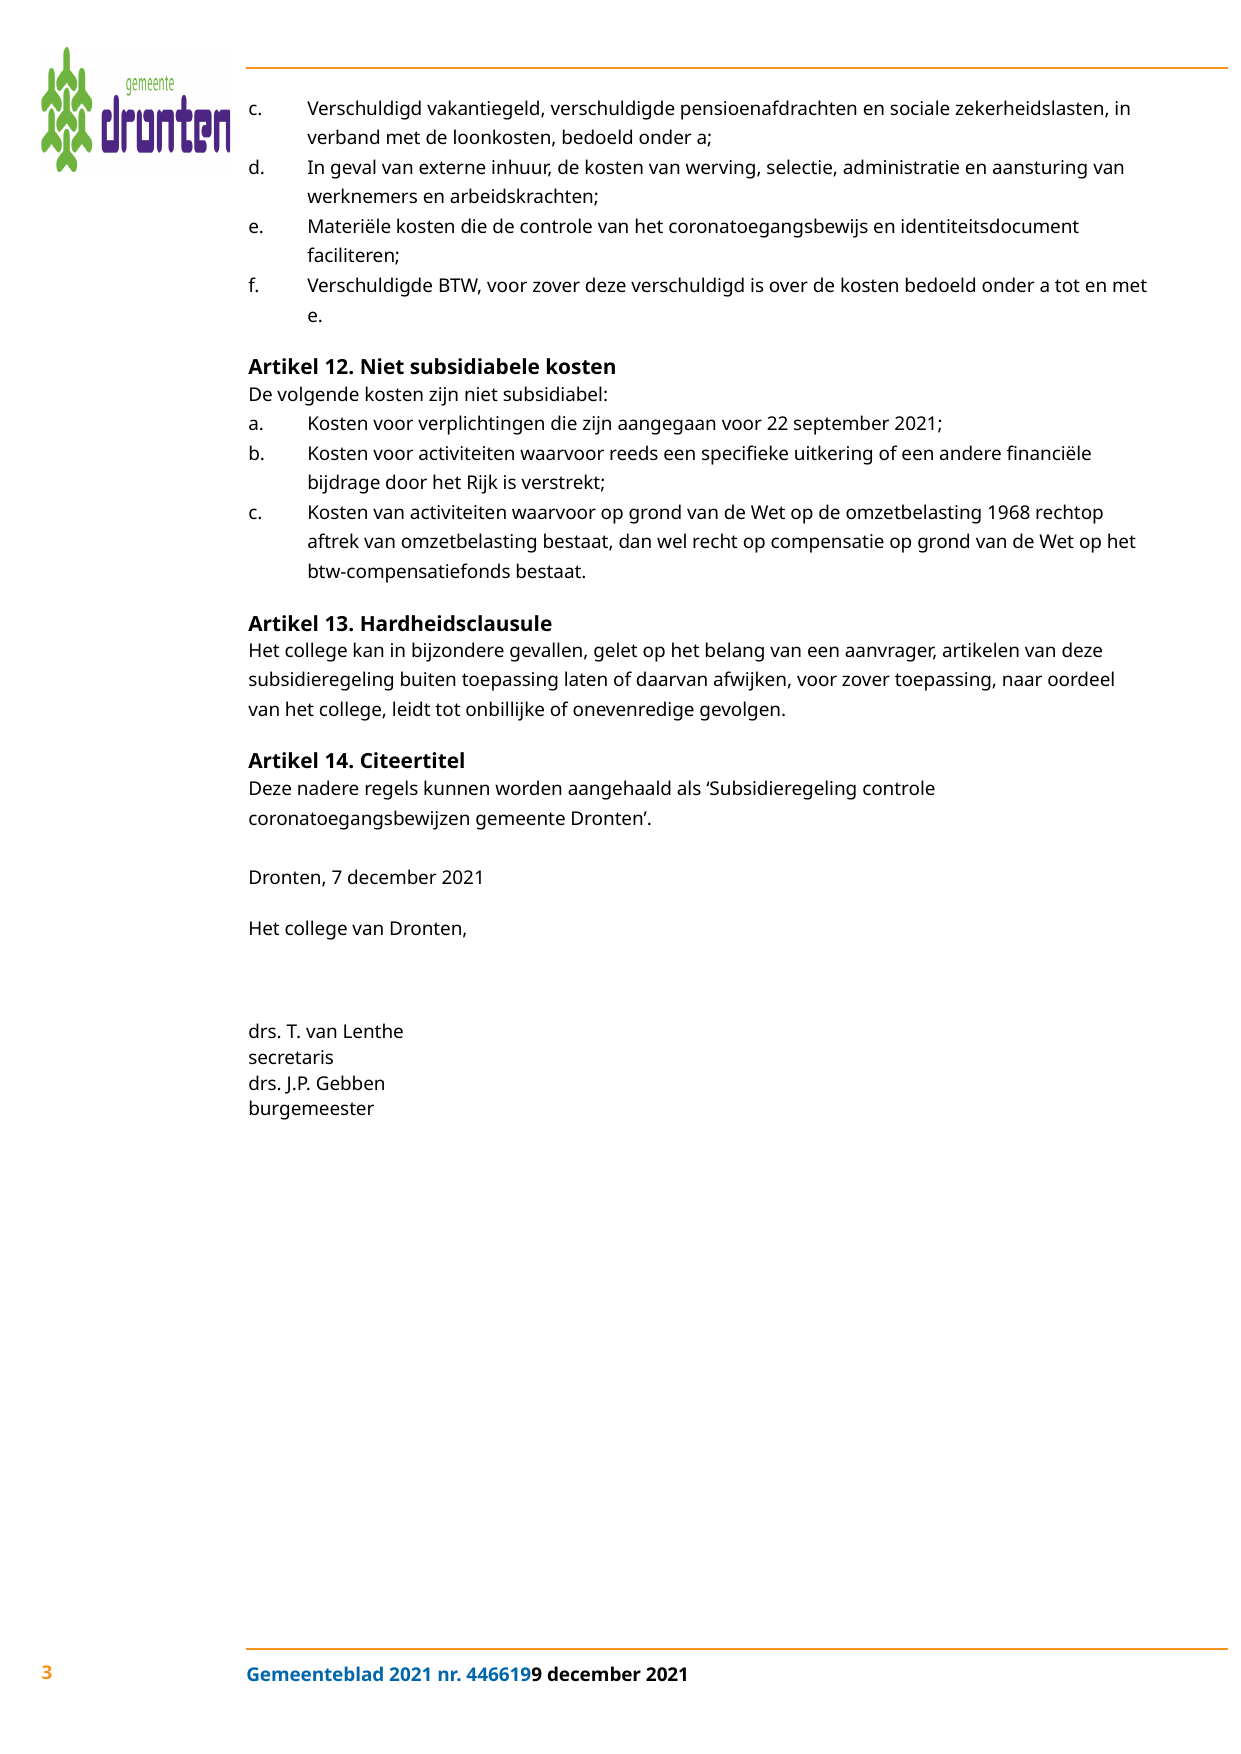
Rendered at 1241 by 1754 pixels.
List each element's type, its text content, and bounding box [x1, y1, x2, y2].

text Artikel 13. Hardheidsclausule [248, 609, 1152, 637]
text Het college kan in bijzondere gevallen, gelet op het belang van een aanvrager, artikelen van deze subsidieregeling buiten toepassing laten of daarvan afwijken, voor zover toepassing, naar oordeel van het college, leidt tot onbillijke of onevenredige gevolgen. [248, 637, 1152, 722]
text secretaris [248, 1044, 1152, 1070]
text Dronten, 7 december 2021 [248, 864, 1152, 889]
list In geval van externe inhuur, de kosten van werving, selectie, administratie en aansturing van werknemers en arbeidskrachten; [248, 154, 1152, 209]
text Artikel 12. Niet subsidiabele kosten [248, 352, 1152, 381]
text De volgende kosten zijn niet subsidiabel: [248, 381, 1152, 406]
text Het college van Dronten, [248, 915, 1152, 941]
text drs. J.P. Gebben [248, 1070, 1152, 1095]
list Verschuldigde BTW, voor zover deze verschuldigd is over de kosten bedoeld onder a tot en met e. [248, 272, 1152, 328]
text Artikel 14. Citeertitel [248, 747, 1152, 775]
list Kosten voor verplichtingen die zijn aangegaan voor 22 september 2021; [248, 410, 1152, 436]
text burgemeester [248, 1095, 1152, 1121]
list Kosten van activiteiten waarvoor op grond van de Wet op de omzetbelasting 1968 rechtop aftrek van omzetbelasting bestaat, dan wel recht op compensatie op grond van de Wet op het btw-compensatiefonds bestaat. [248, 499, 1152, 584]
text Deze nadere regels kunnen worden aangehaald als ‘Subsidieregeling controle coronatoegangsbewijzen gemeente Dronten’. [248, 775, 1152, 830]
picture [41, 47, 231, 172]
list Materiële kosten die de controle van het coronatoegangsbewijs en identiteitsdocument faciliteren; [248, 213, 1152, 268]
text drs. T. van Lenthe [248, 1018, 1152, 1044]
list Kosten voor activiteiten waarvoor reeds een specifieke uitkering of een andere financiële bijdrage door het Rijk is verstrekt; [248, 440, 1152, 495]
list Verschuldigd vakantiegeld, verschuldigde pensioenafdrachten en sociale zekerheidslasten, in verband met de loonkosten, bedoeld onder a; [248, 95, 1152, 150]
